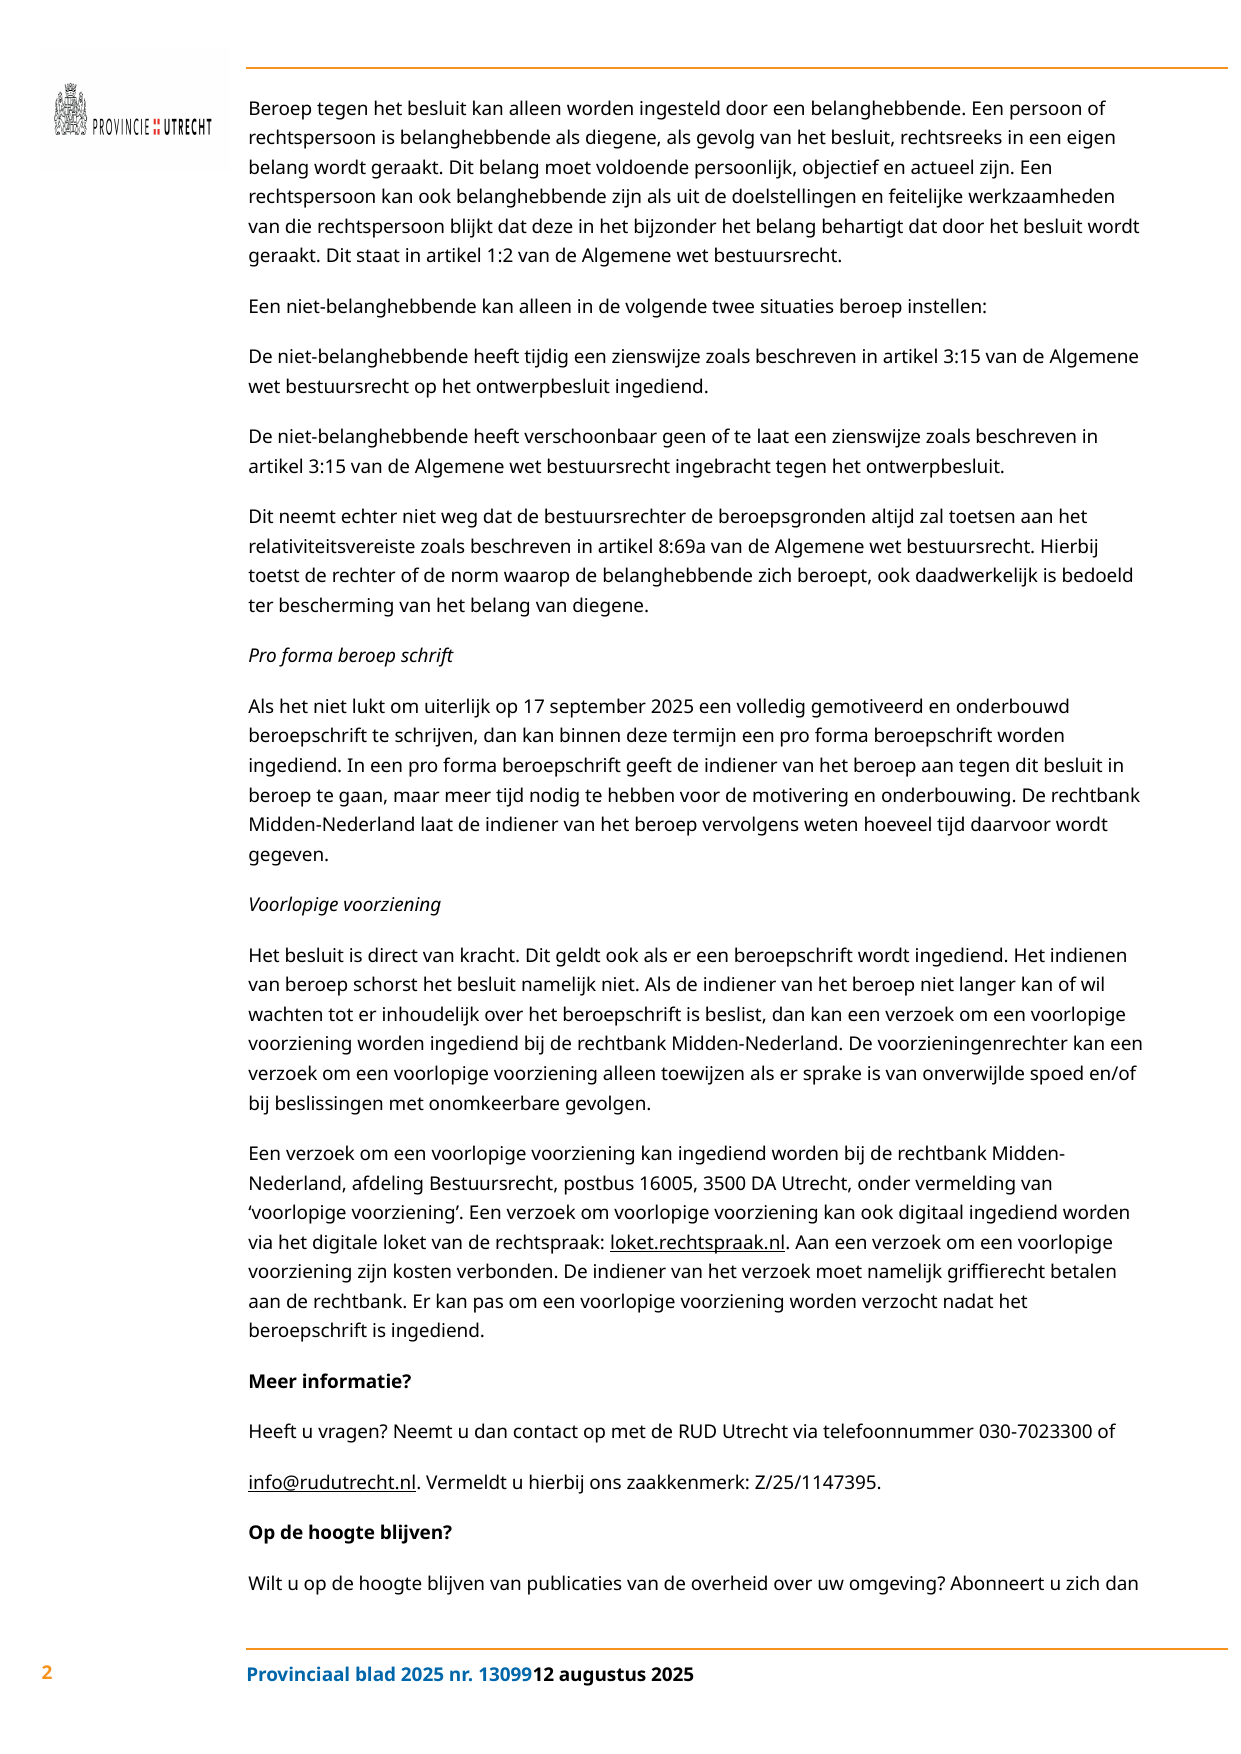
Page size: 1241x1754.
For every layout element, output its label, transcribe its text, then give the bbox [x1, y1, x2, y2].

text Meer informatie? [248, 1368, 1152, 1394]
text Een niet-belanghebbende kan alleen in de volgende twee situaties beroep instellen: [248, 293, 1152, 319]
text Dit neemt echter niet weg dat de bestuursrechter de beroepsgronden altijd zal toetsen aan het relativiteitsvereiste zoals beschreven in artikel 8:69a van de Algemene wet bestuursrecht. Hierbij toetst de rechter of de norm waarop de belanghebbende zich beroept, ook daadwerkelijk is bedoeld ter bescherming van het belang van diegene. [248, 503, 1152, 618]
text Als het niet lukt om uiterlijk op 17 september 2025 een volledig gemotiveerd en onderbouwd beroepschrift te schrijven, dan kan binnen deze termijn een pro forma beroepschrift worden ingediend. In een pro forma beroepschrift geeft de indiener van het beroep aan tegen dit besluit in beroep te gaan, maar meer tijd nodig te hebben voor de motivering en onderbouwing. De rechtbank Midden-Nederland laat de indiener van het beroep vervolgens weten hoeveel tijd daarvoor wordt gegeven. [248, 693, 1152, 867]
text Heeft u vragen? Neemt u dan contact op met de RUD Utrecht via telefoonnummer 030-7023300 of [248, 1418, 1152, 1444]
text Een verzoek om een voorlopige voorziening kan ingediend worden bij de rechtbank Midden-Nederland, afdeling Bestuursrecht, postbus 16005, 3500 DA Utrecht, onder vermelding van ‘voorlopige voorziening’. Een verzoek om voorlopige voorziening kan ook digitaal ingediend worden via het digitale loket van de rechtspraak: loket.rechtspraak.nl. Aan een verzoek om een voorlopige voorziening zijn kosten verbonden. De indiener van het verzoek moet namelijk griffierecht betalen aan de rechtbank. Er kan pas om een voorlopige voorziening worden verzocht nadat het beroepschrift is ingediend. [248, 1140, 1152, 1343]
text De niet-belanghebbende heeft tijdig een zienswijze zoals beschreven in artikel 3:15 van de Algemene wet bestuursrecht op het ontwerpbesluit ingediend. [248, 343, 1152, 399]
text Pro forma beroep schrift [248, 643, 1152, 668]
text Beroep tegen het besluit kan alleen worden ingesteld door een belanghebbende. Een persoon of rechtspersoon is belanghebbende als diegene, als gevolg van het besluit, rechtsreeks in een eigen belang wordt geraakt. Dit belang moet voldoende persoonlijk, objectief en actueel zijn. Een rechtspersoon kan ook belanghebbende zijn als uit de doelstellingen en feitelijke werkzaamheden van die rechtspersoon blijkt dat deze in het bijzonder het belang behartigt dat door het besluit wordt geraakt. Dit staat in artikel 1:2 van de Algemene wet bestuursrecht. [248, 95, 1152, 268]
text Voorlopige voorziening [248, 891, 1152, 917]
text Op de hoogte blijven? [248, 1519, 1152, 1545]
text Wilt u op de hoogte blijven van publicaties van de overheid over uw omgeving? Abonneert u zich dan [248, 1570, 1152, 1596]
text De niet-belanghebbende heeft verschoonbaar geen of te laat een zienswijze zoals beschreven in artikel 3:15 van de Algemene wet bestuursrecht ingebracht tegen het ontwerpbesluit. [248, 423, 1152, 479]
picture [41, 47, 231, 172]
text Het besluit is direct van kracht. Dit geldt ook als er een beroepschrift wordt ingediend. Het indienen van beroep schorst het besluit namelijk niet. Als de indiener van het beroep niet langer kan of wil wachten tot er inhoudelijk over het beroepschrift is beslist, dan kan een verzoek om een voorlopige voorziening worden ingediend bij de rechtbank Midden-Nederland. De voorzieningenrechter kan een verzoek om een voorlopige voorziening alleen toewijzen als er sprake is van onverwijlde spoed en/of bij beslissingen met onomkeerbare gevolgen. [248, 942, 1152, 1116]
text info@rudutrecht.nl. Vermeldt u hierbij ons zaakkenmerk: Z/25/1147395. [248, 1469, 1152, 1495]
